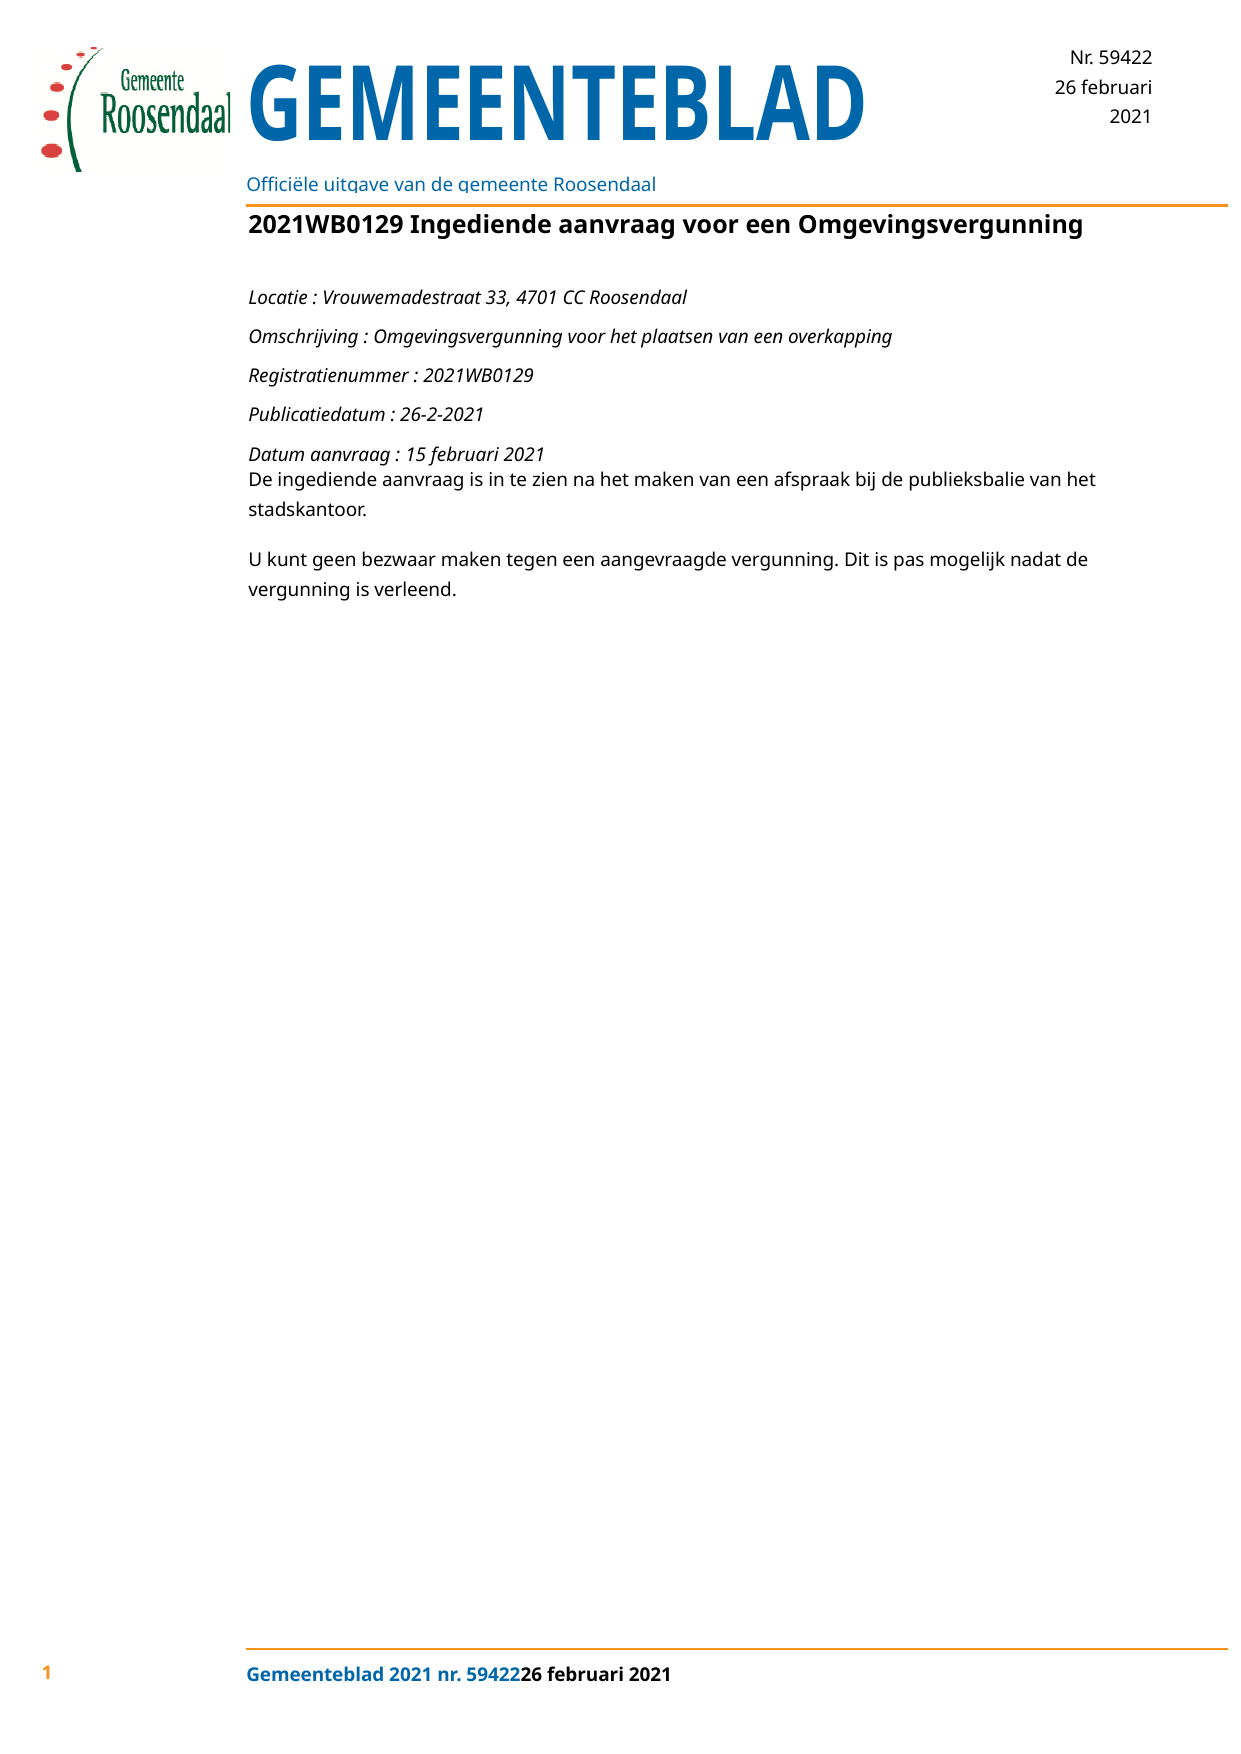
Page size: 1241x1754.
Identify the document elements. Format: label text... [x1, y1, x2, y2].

text De ingediende aanvraag is in te zien na het maken van een afspraak bij de publieksbalie van het stadskantoor. [248, 467, 1152, 522]
text U kunt geen bezwaar maken tegen een aangevraagde vergunning. Dit is pas mogelijk nadat de vergunning is verleend. [248, 547, 1152, 602]
text Datum aanvraag : 15 februari 2021 [248, 441, 1152, 467]
text Omschrijving : Omgevingsvergunning voor het plaatsen van een overkapping [248, 323, 1152, 349]
text 2021WB0129 Ingediende aanvraag voor een Omgevingsvergunning [248, 207, 1152, 241]
text Locatie : Vrouwemadestraat 33, 4701 CC Roosendaal [248, 284, 1152, 309]
picture [41, 47, 231, 172]
text Publicatiedatum : 26-2-2021 [248, 402, 1152, 427]
text Registratienummer : 2021WB0129 [248, 362, 1152, 388]
